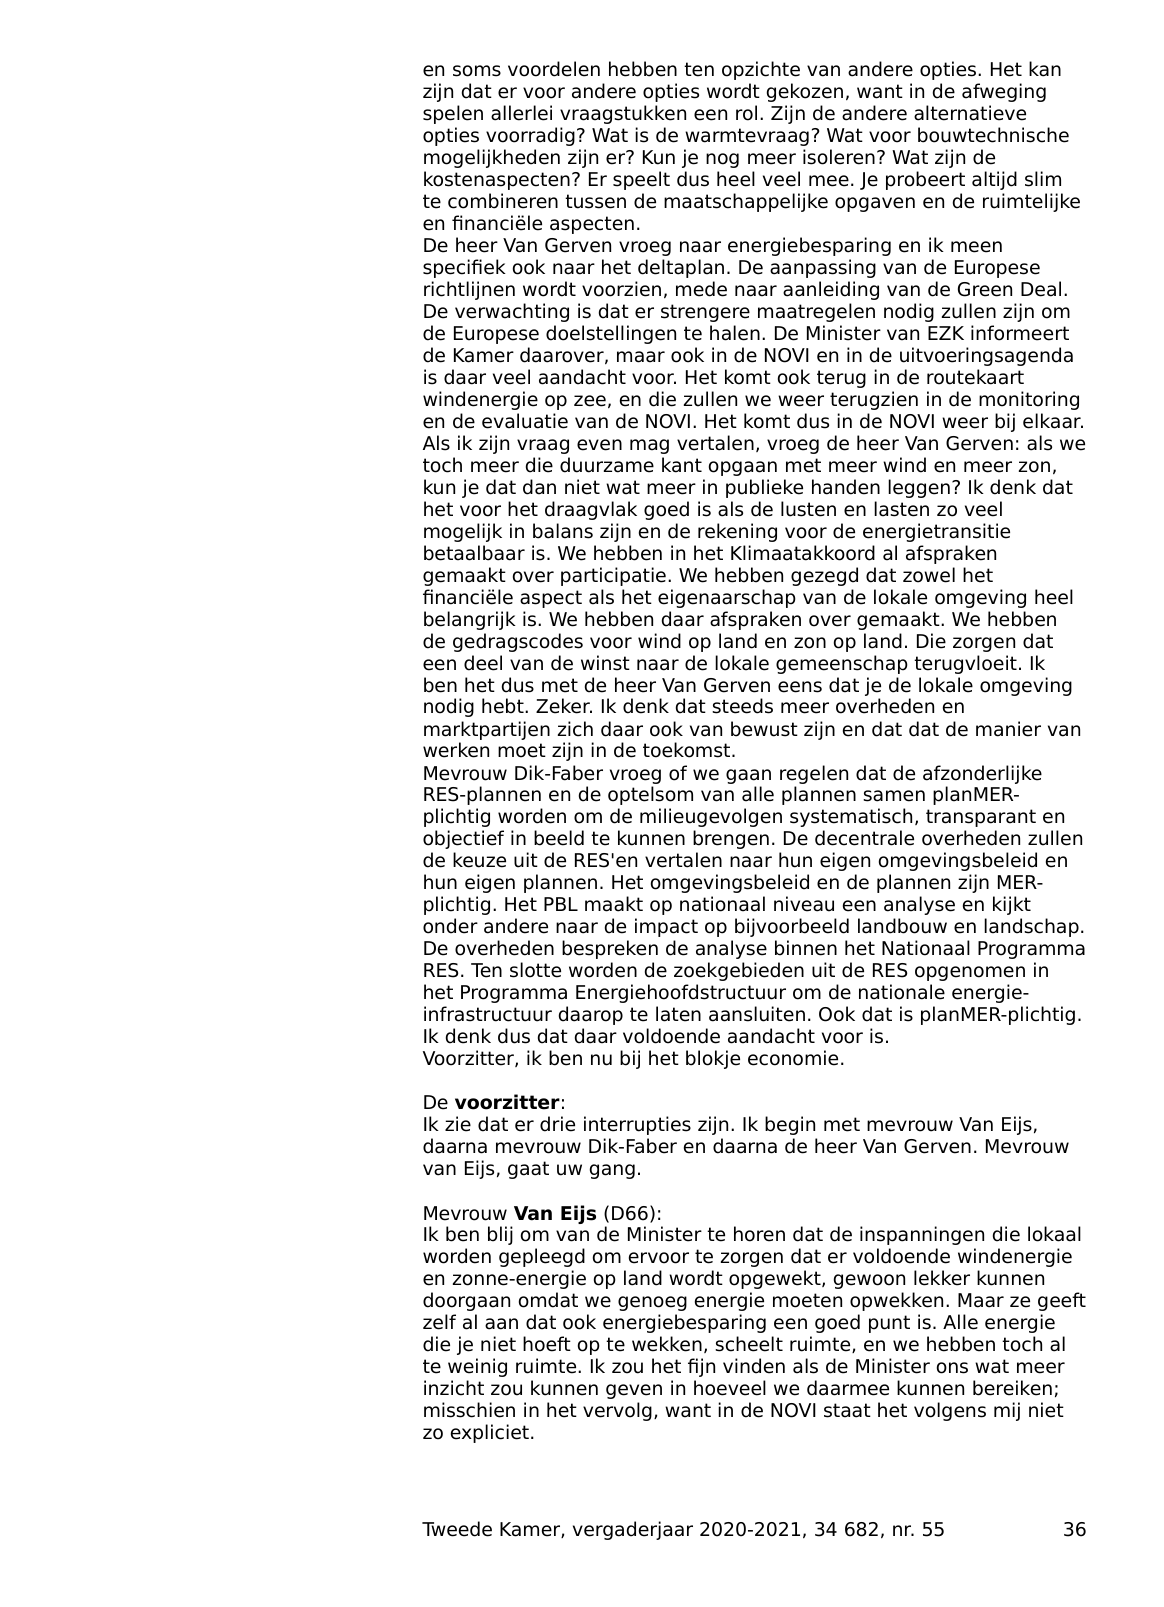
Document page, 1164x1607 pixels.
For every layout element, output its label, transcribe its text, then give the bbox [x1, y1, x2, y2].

text Als ik zijn vraag even mag vertalen, vroeg de heer Van Gerven: als we toch meer die duurzame kant opgaan met meer wind en meer zon, kun je dat dan niet wat meer in publieke handen leggen? Ik denk dat het voor het draagvlak goed is als de lusten en lasten zo veel mogelijk in balans zijn en de rekening voor de energietransitie betaalbaar is. We hebben in het Klimaatakkoord al afspraken gemaakt over participatie. We hebben gezegd dat zowel het financiële aspect als het eigenaarschap van de lokale omgeving heel belangrijk is. We hebben daar afspraken over gemaakt. We hebben de gedragscodes voor wind op land en zon op land. Die zorgen dat een deel van de winst naar de lokale gemeenschap terugvloeit. Ik ben het dus met de heer Van Gerven eens dat je de lokale omgeving nodig hebt. Zeker. Ik denk dat steeds meer overheden en marktpartijen zich daar ook van bewust zijn en dat dat de manier van werken moet zijn in de toekomst. [422, 433, 1087, 762]
text en soms voordelen hebben ten opzichte van andere opties. Het kan zijn dat er voor andere opties wordt gekozen, want in de afweging spelen allerlei vraagstukken een rol. Zijn de andere alternatieve opties voorradig? Wat is de warmtevraag? Wat voor bouwtechnische mogelijkheden zijn er? Kun je nog meer isoleren? Wat zijn de kostenaspecten? Er speelt dus heel veel mee. Je probeert altijd slim te combineren tussen de maatschappelijke opgaven en de ruimtelijke en financiële aspecten. [422, 59, 1087, 235]
text De heer Van Gerven vroeg naar energiebesparing en ik meen specifiek ook naar het deltaplan. De aanpassing van de Europese richtlijnen wordt voorzien, mede naar aanleiding van de Green Deal. De verwachting is dat er strengere maatregelen nodig zullen zijn om de Europese doelstellingen te halen. De Minister van EZK informeert de Kamer daarover, maar ook in de NOVI en in de uitvoeringsagenda is daar veel aandacht voor. Het komt ook terug in de routekaart windenergie op zee, en die zullen we weer terugzien in de monitoring en de evaluatie van de NOVI. Het komt dus in de NOVI weer bij elkaar. [422, 235, 1087, 433]
text Ik ben blij om van de Minister te horen dat de inspanningen die lokaal worden gepleegd om ervoor te zorgen dat er voldoende windenergie en zonne-energie op land wordt opgewekt, gewoon lekker kunnen doorgaan omdat we genoeg energie moeten opwekken. Maar ze geeft zelf al aan dat ook energiebesparing een goed punt is. Alle energie die je niet hoeft op te wekken, scheelt ruimte, en we hebben toch al te weinig ruimte. Ik zou het fijn vinden als de Minister ons wat meer inzicht zou kunnen geven in hoeveel we daarmee kunnen bereiken; misschien in het vervolg, want in de NOVI staat het volgens mij niet zo expliciet. [422, 1224, 1087, 1444]
text Ik zie dat er drie interrupties zijn. Ik begin met mevrouw Van Eijs, daarna mevrouw Dik-Faber en daarna de heer Van Gerven. Mevrouw van Eijs, gaat uw gang. [422, 1114, 1087, 1180]
text Voorzitter, ik ben nu bij het blokje economie. [422, 1048, 1087, 1070]
text Mevrouw Dik-Faber vroeg of we gaan regelen dat de afzonderlijke RES-plannen en de optelsom van alle plannen samen planMER-plichtig worden om de milieugevolgen systematisch, transparant en objectief in beeld te kunnen brengen. De decentrale overheden zullen de keuze uit de RES'en vertalen naar hun eigen omgevingsbeleid en hun eigen plannen. Het omgevingsbeleid en de plannen zijn MER-plichtig. Het PBL maakt op nationaal niveau een analyse en kijkt onder andere naar de impact op bijvoorbeeld landbouw en landschap. De overheden bespreken de analyse binnen het Nationaal Programma RES. Ten slotte worden de zoekgebieden uit de RES opgenomen in het Programma Energiehoofdstructuur om de nationale energie-infrastructuur daarop te laten aansluiten. Ook dat is planMER-plichtig. Ik denk dus dat daar voldoende aandacht voor is. [422, 762, 1087, 1048]
text Mevrouw Van Eijs (D66): [422, 1202, 1087, 1224]
text De voorzitter: [422, 1092, 1087, 1114]
